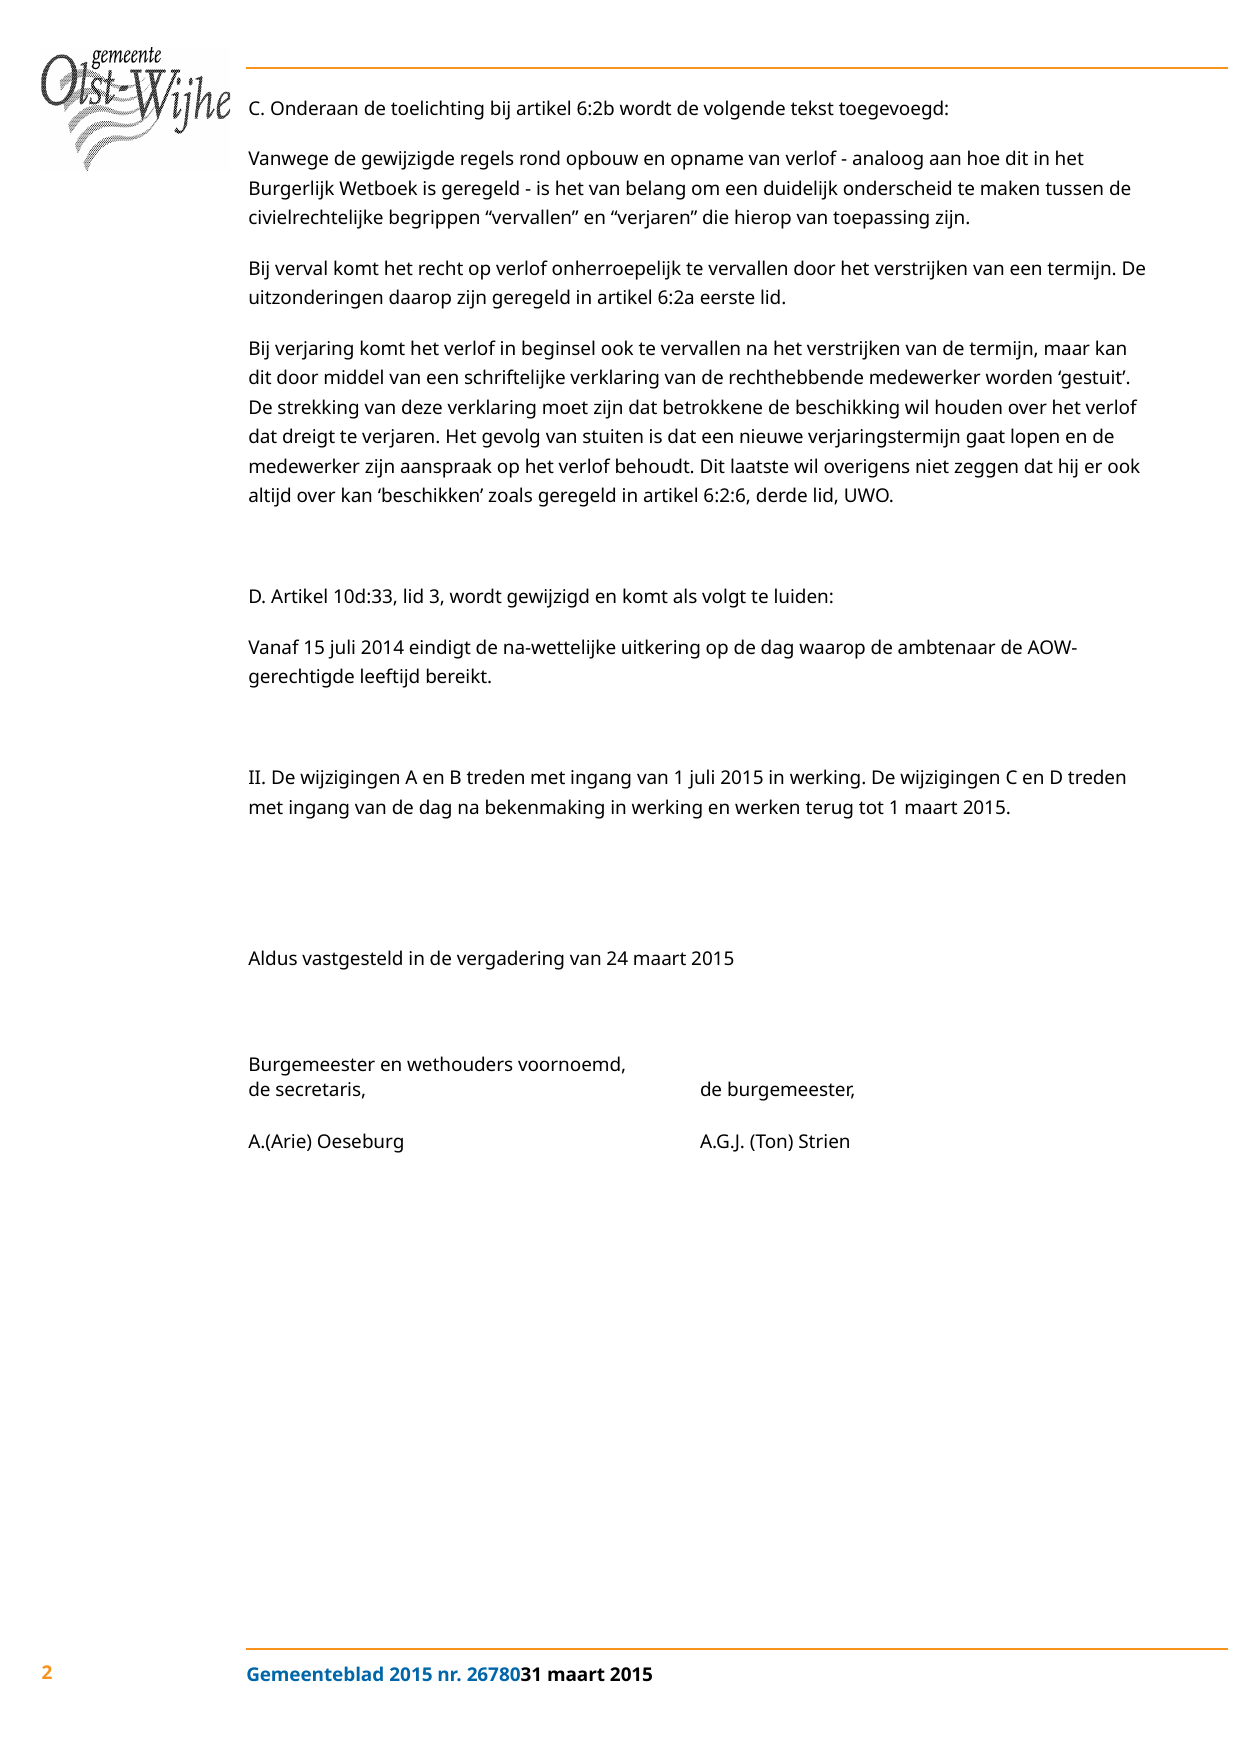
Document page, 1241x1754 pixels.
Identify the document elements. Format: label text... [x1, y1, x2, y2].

table_cell A.(Arie) Oeseburg [248, 1128, 700, 1154]
text C. Onderaan de toelichting bij artikel 6:2b wordt de volgende tekst toegevoegd: [248, 95, 1152, 121]
picture [41, 47, 231, 172]
text Aldus vastgesteld in de vergadering van 24 maart 2015 [248, 945, 1152, 971]
text II. De wijzigingen A en B treden met ingang van 1 juli 2015 in werking. De wijzigingen C en D treden met ingang van de dag na bekenmaking in werking en werken terug tot 1 maart 2015. [248, 764, 1152, 820]
table_cell [248, 1103, 700, 1128]
table_cell de secretaris, [248, 1077, 700, 1102]
text D. Artikel 10d:33, lid 3, wordt gewijzigd en komt als volgt te luiden: [248, 583, 1152, 609]
text Bij verval komt het recht op verlof onherroepelijk te vervallen door het verstrijken van een termijn. De uitzonderingen daarop zijn geregeld in artikel 6:2a eerste lid. [248, 255, 1152, 310]
text Vanwege de gewijzigde regels rond opbouw en opname van verlof - analoog aan hoe dit in het Burgerlijk Wetboek is geregeld - is het van belang om een duidelijk onderscheid te maken tussen de civielrechtelijke begrippen “vervallen” en “verjaren” die hierop van toepassing zijn. [248, 145, 1152, 230]
table_cell A.G.J. (Ton) Strien [700, 1128, 1152, 1154]
text Bij verjaring komt het verlof in beginsel ook te vervallen na het verstrijken van de termijn, maar kan dit door middel van een schriftelijke verklaring van de rechthebbende medewerker worden ‘gestuit’. De strekking van deze verklaring moet zijn dat betrokkene de beschikking wil houden over het verlof dat dreigt te verjaren. Het gevolg van stuiten is dat een nieuwe verjaringstermijn gaat lopen en de medewerker zijn aanspraak op het verlof behoudt. Dit laatste wil overigens niet zeggen dat hij er ook altijd over kan ‘beschikken’ zoals geregeld in artikel 6:2:6, derde lid, UWO. [248, 335, 1152, 508]
text Vanaf 15 juli 2014 eindigt de na-wettelijke uitkering op de dag waarop de ambtenaar de AOW-gerechtigde leeftijd bereikt. [248, 634, 1152, 689]
table_cell [700, 1103, 1152, 1128]
table_cell de burgemeester, [700, 1077, 1152, 1102]
table_header Burgemeester en wethouders voornoemd, [248, 1051, 700, 1077]
